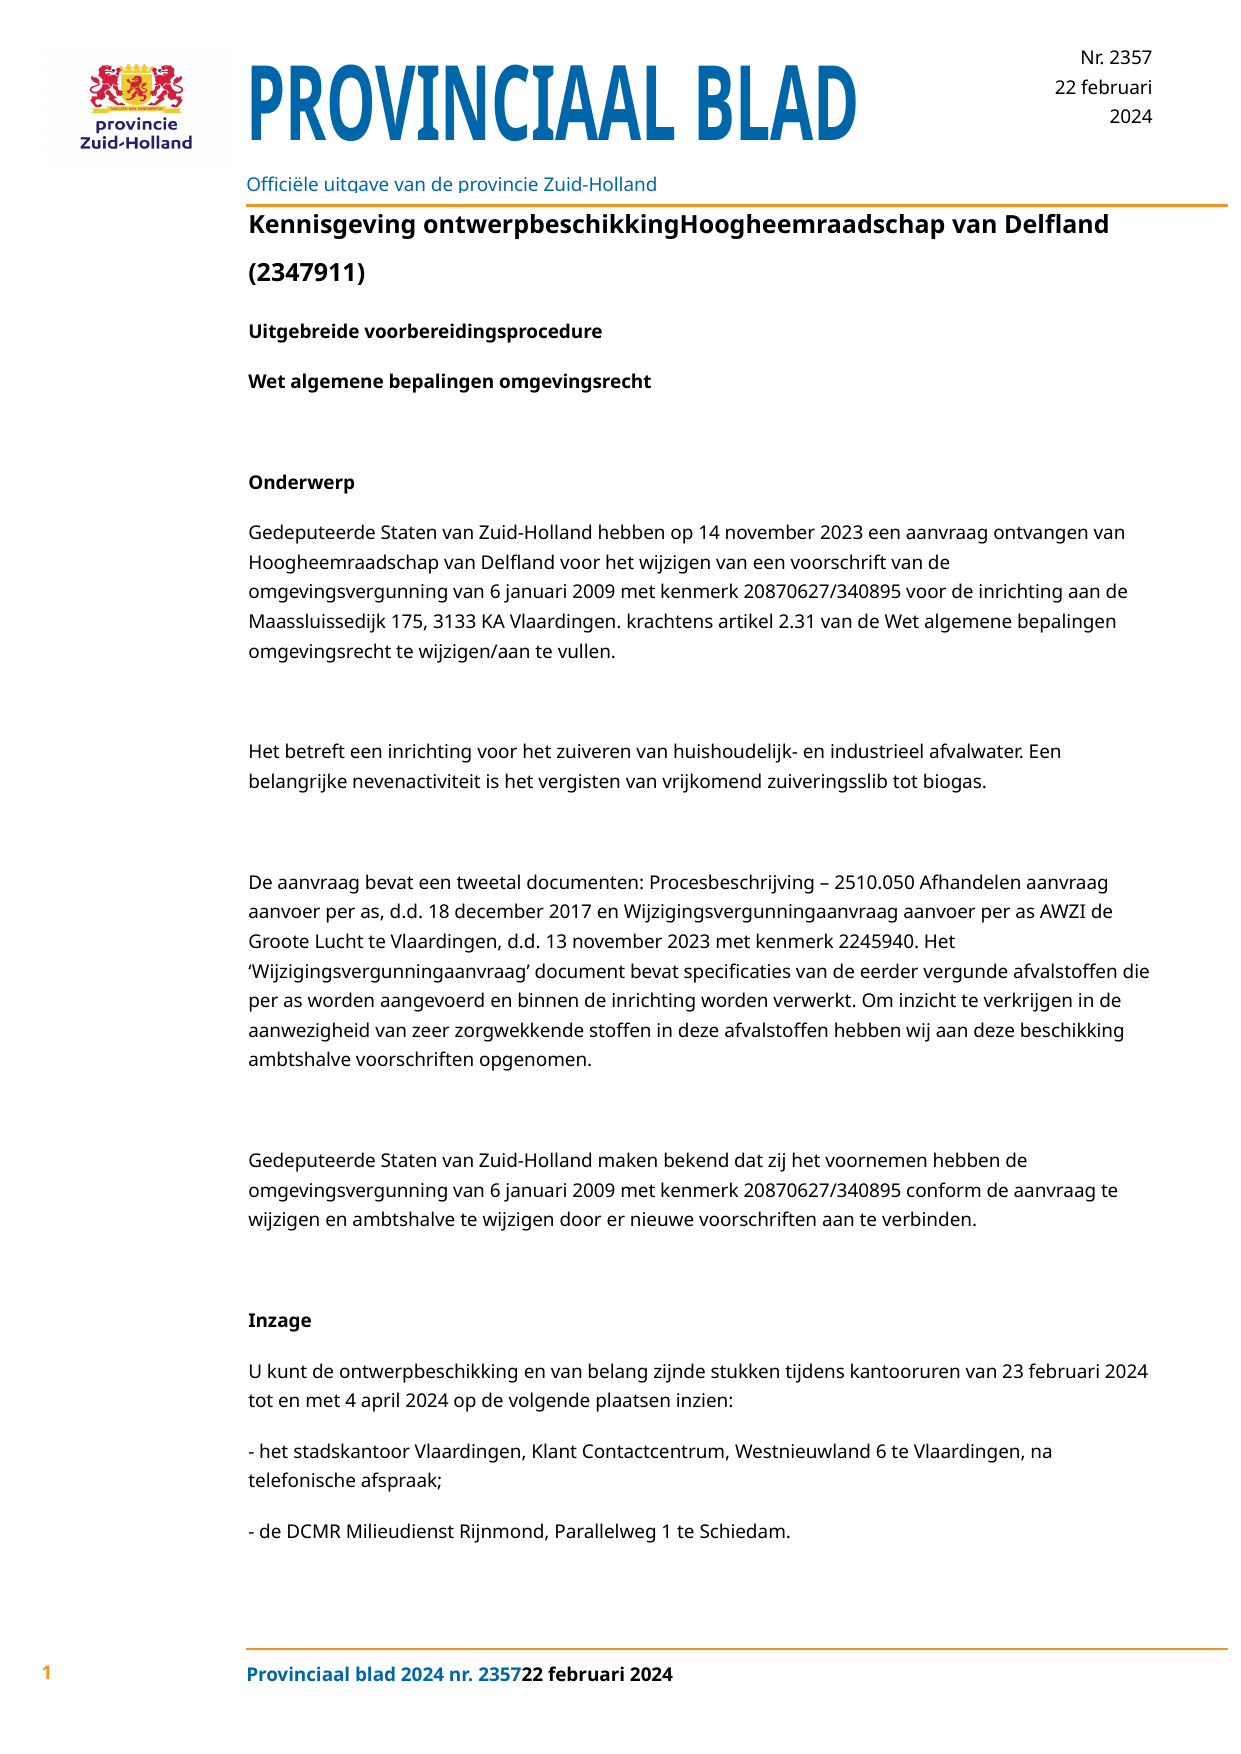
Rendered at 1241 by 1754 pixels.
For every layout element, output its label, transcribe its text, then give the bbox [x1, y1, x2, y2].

text Uitgebreide voorbereidingsprocedure [248, 318, 1152, 344]
text De aanvraag bevat een tweetal documenten: Procesbeschrijving – 2510.050 Afhandelen aanvraag aanvoer per as, d.d. 18 december 2017 en Wijzigingsvergunningaanvraag aanvoer per as AWZI de Groote Lucht te Vlaardingen, d.d. 13 november 2023 met kenmerk 2245940. Het ‘Wijzigingsvergunningaanvraag’ document bevat specificaties van de eerder vergunde afvalstoffen die per as worden aangevoerd en binnen de inrichting worden verwerkt. Om inzicht te verkrijgen in de aanwezigheid van zeer zorgwekkende stoffen in deze afvalstoffen hebben wij aan deze beschikking ambtshalve voorschriften opgenomen. [248, 869, 1152, 1072]
text Wet algemene bepalingen omgevingsrecht [248, 368, 1152, 394]
text - het stadskantoor Vlaardingen, Klant Contactcentrum, Westnieuwland 6 te Vlaardingen, na telefonische afspraak; [248, 1438, 1152, 1493]
text Kennisgeving ontwerpbeschikkingHoogheemraadschap van Delfland (2347911) [248, 207, 1152, 288]
text U kunt de ontwerpbeschikking en van belang zijnde stukken tijdens kantooruren van 23 februari 2024 tot en met 4 april 2024 op de volgende plaatsen inzien: [248, 1358, 1152, 1413]
text Inzage [248, 1307, 1152, 1333]
text Gedeputeerde Staten van Zuid-Holland maken bekend dat zij het voornemen hebben de omgevingsvergunning van 6 januari 2009 met kenmerk 20870627/340895 conform de aanvraag te wijzigen en ambtshalve te wijzigen door er nieuwe voorschriften aan te verbinden. [248, 1147, 1152, 1232]
text Onderwerp [248, 469, 1152, 495]
text - de DCMR Milieudienst Rijnmond, Parallelweg 1 te Schiedam. [248, 1518, 1152, 1544]
text Het betreft een inrichting voor het zuiveren van huishoudelijk- en industrieel afvalwater. Een belangrijke nevenactiviteit is het vergisten van vrijkomend zuiveringsslib tot biogas. [248, 739, 1152, 794]
text Gedeputeerde Staten van Zuid-Holland hebben op 14 november 2023 een aanvraag ontvangen van Hoogheemraadschap van Delfland voor het wijzigen van een voorschrift van de omgevingsvergunning van 6 januari 2009 met kenmerk 20870627/340895 voor de inrichting aan de Maassluissedijk 175, 3133 KA Vlaardingen. krachtens artikel 2.31 van de Wet algemene bepalingen omgevingsrecht te wijzigen/aan te vullen. [248, 519, 1152, 664]
picture [41, 47, 231, 172]
